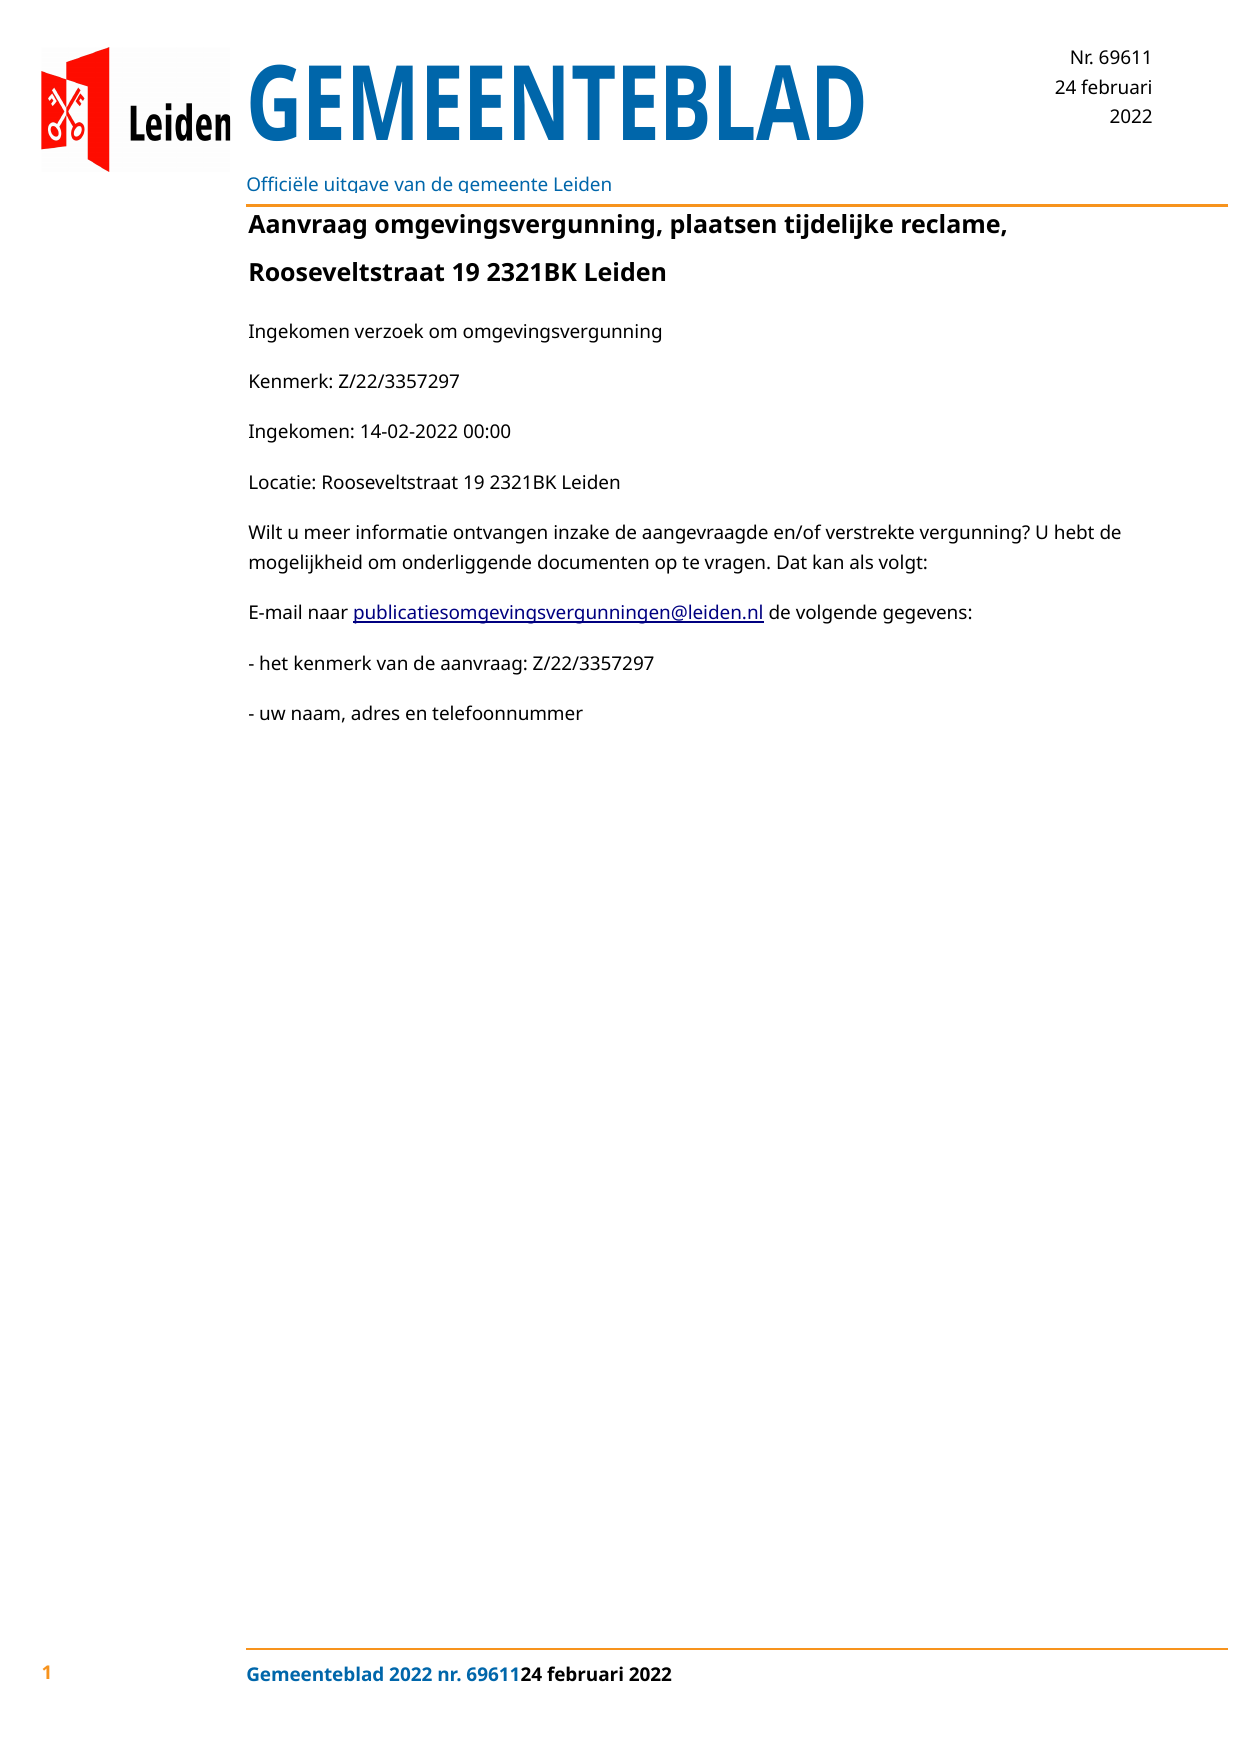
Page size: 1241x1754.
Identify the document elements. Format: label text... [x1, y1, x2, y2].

text Ingekomen verzoek om omgevingsvergunning [248, 318, 1152, 344]
text Locatie: Rooseveltstraat 19 2321BK Leiden [248, 469, 1152, 495]
text Kenmerk: Z/22/3357297 [248, 368, 1152, 394]
text - uw naam, adres en telefoonnummer [248, 700, 1152, 726]
text Wilt u meer informatie ontvangen inzake de aangevraagde en/of verstrekte vergunning? U hebt de mogelijkheid om onderliggende documenten op te vragen. Dat kan als volgt: [248, 519, 1152, 575]
text Ingekomen: 14-02-2022 00:00 [248, 419, 1152, 444]
text E-mail naar publicatiesomgevingsvergunningen@leiden.nl de volgende gegevens: [248, 599, 1152, 625]
text Aanvraag omgevingsvergunning, plaatsen tijdelijke reclame, Rooseveltstraat 19 2321BK Leiden [248, 207, 1152, 288]
picture [41, 47, 231, 172]
text - het kenmerk van de aanvraag: Z/22/3357297 [248, 650, 1152, 676]
